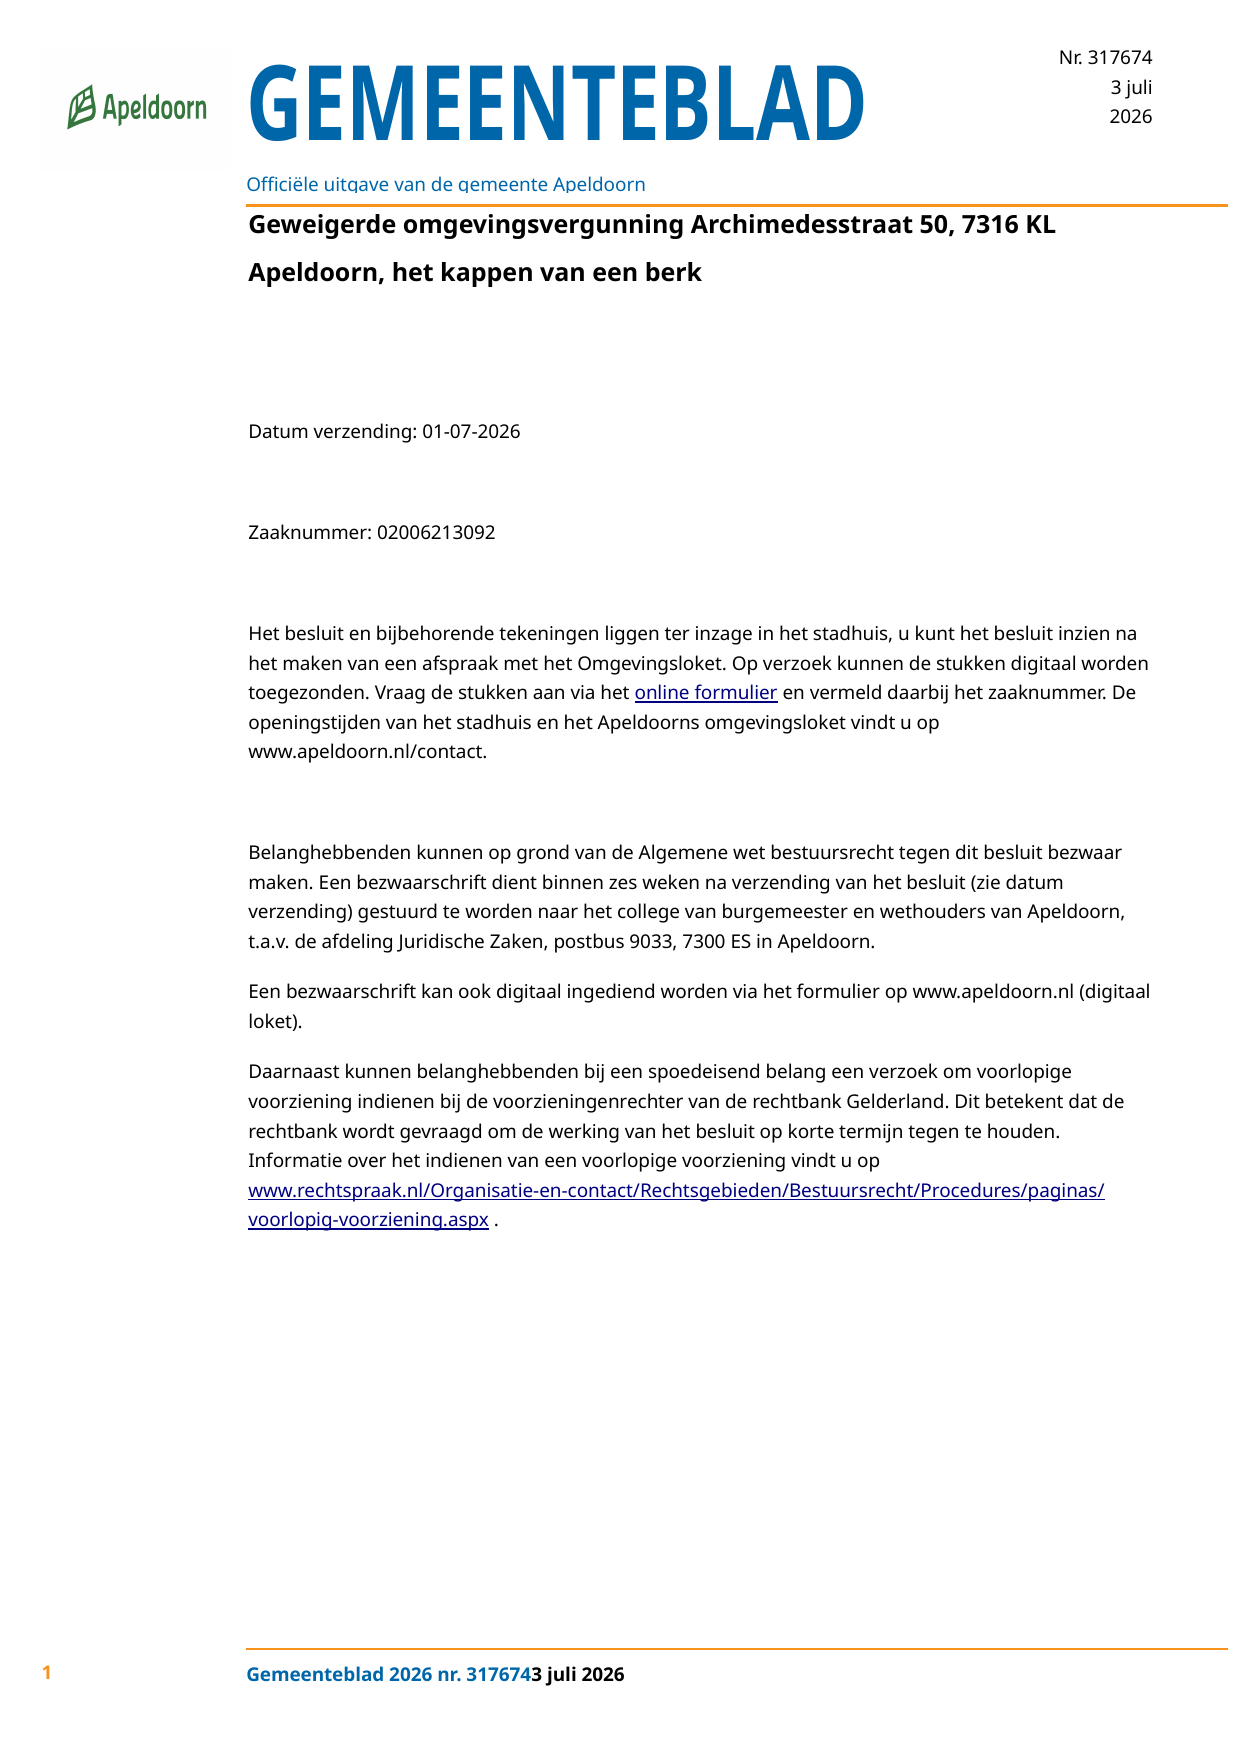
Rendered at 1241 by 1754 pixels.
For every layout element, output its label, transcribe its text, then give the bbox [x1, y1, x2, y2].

text Een bezwaarschrift kan ook digitaal ingediend worden via het formulier op www.apeldoorn.nl (digitaal loket). [248, 979, 1152, 1034]
picture [41, 47, 231, 172]
text Het besluit en bijbehorende tekeningen liggen ter inzage in het stadhuis, u kunt het besluit inzien na het maken van een afspraak met het Omgevingsloket. Op verzoek kunnen de stukken digitaal worden toegezonden. Vraag de stukken aan via het online formulier en vermeld daarbij het zaaknummer. De openingstijden van het stadhuis en het Apeldoorns omgevingsloket vindt u op www.apeldoorn.nl/contact. [248, 620, 1152, 764]
text Belanghebbenden kunnen op grond van de Algemene wet bestuursrecht tegen dit besluit bezwaar maken. Een bezwaarschrift dient binnen zes weken na verzending van het besluit (zie datum verzending) gestuurd te worden naar het college van burgemeester en wethouders van Apeldoorn, t.a.v. de afdeling Juridische Zaken, postbus 9033, 7300 ES in Apeldoorn. [248, 839, 1152, 954]
text Daarnaast kunnen belanghebbenden bij een spoedeisend belang een verzoek om voorlopige voorziening indienen bij de voorzieningenrechter van de rechtbank Gelderland. Dit betekent dat de rechtbank wordt gevraagd om de werking van het besluit op korte termijn tegen te houden. Informatie over het indienen van een voorlopige voorziening vindt u op www.rechtspraak.nl/Organisatie-en-contact/Rechtsgebieden/Bestuursrecht/Procedures/paginas/voorlopig-voorziening.aspx . [248, 1059, 1152, 1232]
text Geweigerde omgevingsvergunning Archimedesstraat 50, 7316 KL Apeldoorn, het kappen van een berk [248, 207, 1152, 288]
text Datum verzending: 01-07-2026 [248, 419, 1152, 444]
text Zaaknummer: 02006213092 [248, 519, 1152, 545]
